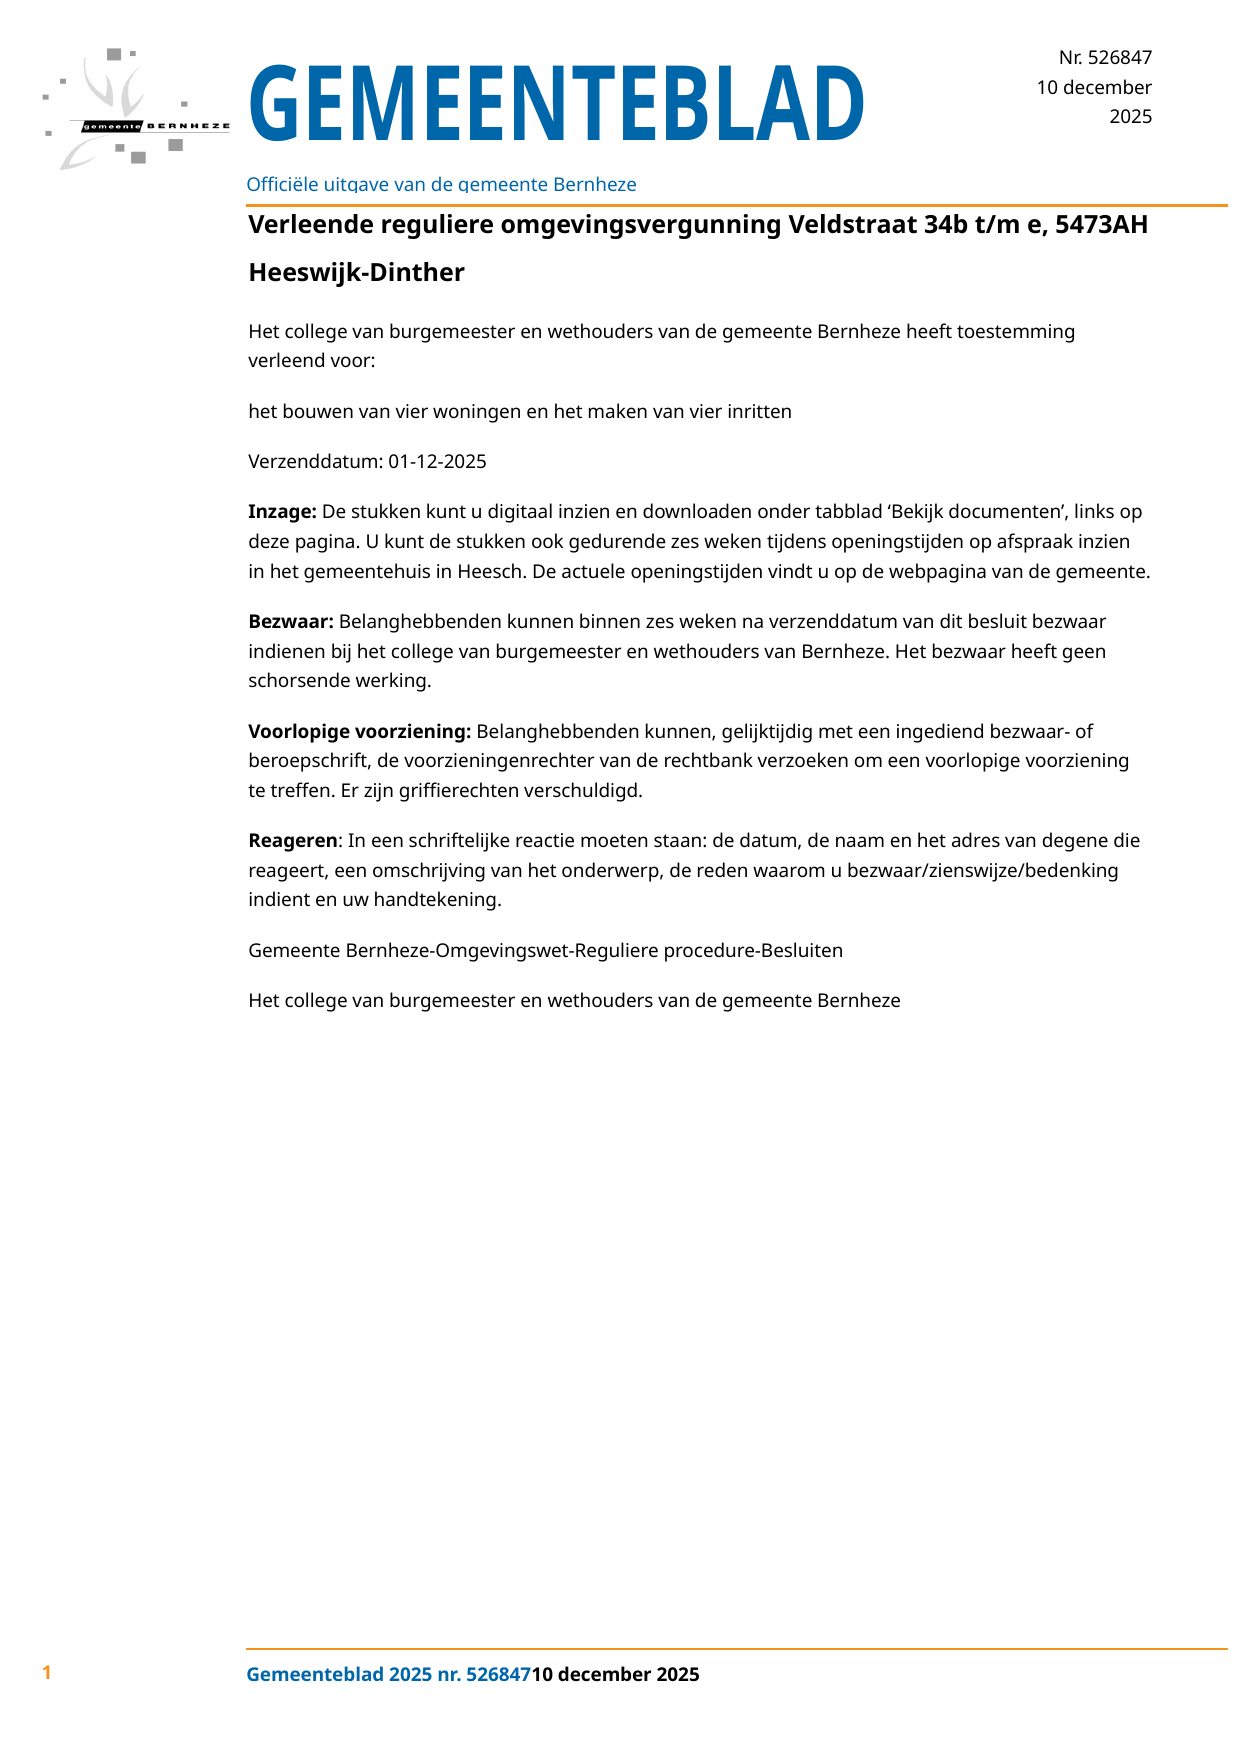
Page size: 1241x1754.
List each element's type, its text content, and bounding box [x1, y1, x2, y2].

text Het college van burgemeester en wethouders van de gemeente Bernheze heeft toestemming verleend voor: [248, 318, 1152, 373]
text Het college van burgemeester en wethouders van de gemeente Bernheze [248, 987, 1152, 1013]
text Gemeente Bernheze-Omgevingswet-Reguliere procedure-Besluiten [248, 937, 1152, 963]
text Inzage: De stukken kunt u digitaal inzien en downloaden onder tabblad ‘Bekijk documenten’, links op deze pagina. U kunt de stukken ook gedurende zes weken tijdens openingstijden op afspraak inzien in het gemeentehuis in Heesch. De actuele openingstijden vindt u op de webpagina van de gemeente. [248, 499, 1152, 584]
text Voorlopige voorziening: Belanghebbenden kunnen, gelijktijdig met een ingediend bezwaar- of beroepschrift, de voorzieningenrechter van de rechtbank verzoeken om een voorlopige voorziening te treffen. Er zijn griffierechten verschuldigd. [248, 718, 1152, 803]
text Bezwaar: Belanghebbenden kunnen binnen zes weken na verzenddatum van dit besluit bezwaar indienen bij het college van burgemeester en wethouders van Bernheze. Het bezwaar heeft geen schorsende werking. [248, 608, 1152, 693]
text Verzenddatum: 01-12-2025 [248, 448, 1152, 474]
picture [41, 47, 231, 172]
text Verleende reguliere omgevingsvergunning Veldstraat 34b t/m e, 5473AH Heeswijk-Dinther [248, 207, 1152, 288]
text Reageren: In een schriftelijke reactie moeten staan: de datum, de naam en het adres van degene die reageert, een omschrijving van het onderwerp, de reden waarom u bezwaar/zienswijze/bedenking indient en uw handtekening. [248, 827, 1152, 912]
text het bouwen van vier woningen en het maken van vier inritten [248, 398, 1152, 424]
